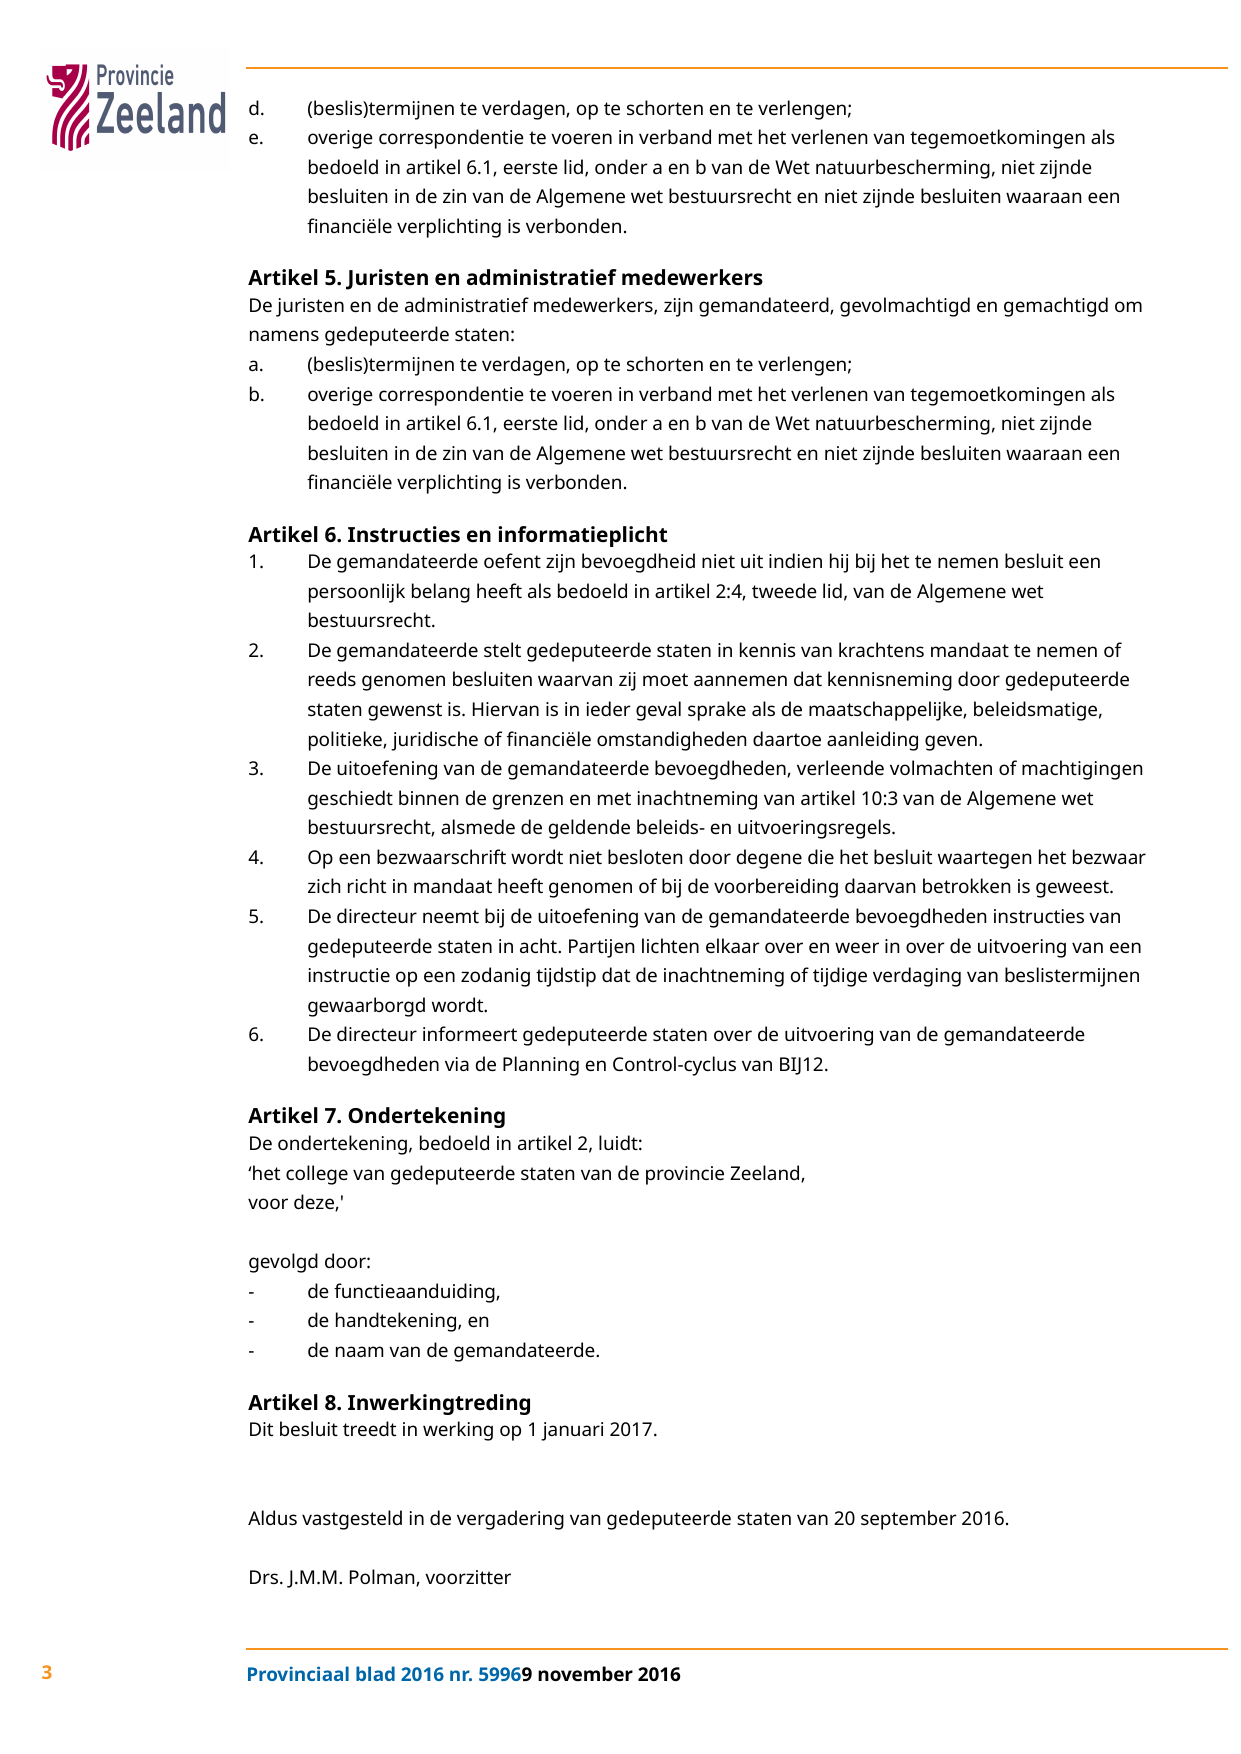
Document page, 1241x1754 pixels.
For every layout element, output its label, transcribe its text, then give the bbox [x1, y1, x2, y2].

list De gemandateerde oefent zijn bevoegdheid niet uit indien hij bij het te nemen besluit een persoonlijk belang heeft als bedoeld in artikel 2:4, tweede lid, van de Algemene wet bestuursrecht. [248, 548, 1152, 633]
text ‘het college van gedeputeerde staten van de provincie Zeeland, [248, 1160, 1152, 1185]
text De ondertekening, bedoeld in artikel 2, luidt: [248, 1130, 1152, 1156]
text De juristen en de administratief medewerkers, zijn gemandateerd, gevolmachtigd en gemachtigd om namens gedeputeerde staten: [248, 292, 1152, 347]
list De directeur neemt bij de uitoefening van de gemandateerde bevoegdheden instructies van gedeputeerde staten in acht. Partijen lichten elkaar over en weer in over de uitvoering van een instructie op een zodanig tijdstip dat de inachtneming of tijdige verdaging van beslistermijnen gewaarborgd wordt. [248, 903, 1152, 1018]
text gevolgd door: [248, 1248, 1152, 1274]
list de naam van de gemandateerde. [248, 1337, 1152, 1363]
text voor deze,' [248, 1189, 1152, 1215]
list De gemandateerde stelt gedeputeerde staten in kennis van krachtens mandaat te nemen of reeds genomen besluiten waarvan zij moet aannemen dat kennisneming door gedeputeerde staten gewenst is. Hiervan is in ieder geval sprake als de maatschappelijke, beleidsmatige, politieke, juridische of financiële omstandigheden daartoe aanleiding geven. [248, 637, 1152, 752]
list overige correspondentie te voeren in verband met het verlenen van tegemoetkomingen als bedoeld in artikel 6.1, eerste lid, onder a en b van de Wet natuurbescherming, niet zijnde besluiten in de zin van de Algemene wet bestuursrecht en niet zijnde besluiten waaraan een financiële verplichting is verbonden. [248, 124, 1152, 239]
text Aldus vastgesteld in de vergadering van gedeputeerde staten van 20 september 2016. [248, 1505, 1152, 1531]
list overige correspondentie te voeren in verband met het verlenen van tegemoetkomingen als bedoeld in artikel 6.1, eerste lid, onder a en b van de Wet natuurbescherming, niet zijnde besluiten in de zin van de Algemene wet bestuursrecht en niet zijnde besluiten waaraan een financiële verplichting is verbonden. [248, 381, 1152, 495]
list De uitoefening van de gemandateerde bevoegdheden, verleende volmachten of machtigingen geschiedt binnen de grenzen en met inachtneming van artikel 10:3 van de Algemene wet bestuursrecht, alsmede de geldende beleids- en uitvoeringsregels. [248, 755, 1152, 840]
text Artikel 6. Instructies en informatieplicht [248, 520, 1152, 548]
list De directeur informeert gedeputeerde staten over de uitvoering van de gemandateerde bevoegdheden via de Planning en Control-cyclus van BIJ12. [248, 1022, 1152, 1077]
text Artikel 7. Ondertekening [248, 1102, 1152, 1130]
list (beslis)termijnen te verdagen, op te schorten en te verlengen; [248, 351, 1152, 377]
text Dit besluit treedt in werking op 1 januari 2017. [248, 1416, 1152, 1442]
list de handtekening, en [248, 1308, 1152, 1333]
text Artikel 5. Juristen en administratief medewerkers [248, 263, 1152, 292]
text Drs. J.M.M. Polman, voorzitter [248, 1564, 1152, 1590]
picture [41, 47, 231, 172]
list (beslis)termijnen te verdagen, op te schorten en te verlengen; [248, 95, 1152, 121]
list de functieaanduiding, [248, 1278, 1152, 1304]
list Op een bezwaarschrift wordt niet besloten door degene die het besluit waartegen het bezwaar zich richt in mandaat heeft genomen of bij de voorbereiding daarvan betrokken is geweest. [248, 844, 1152, 899]
text Artikel 8. Inwerkingtreding [248, 1388, 1152, 1416]
